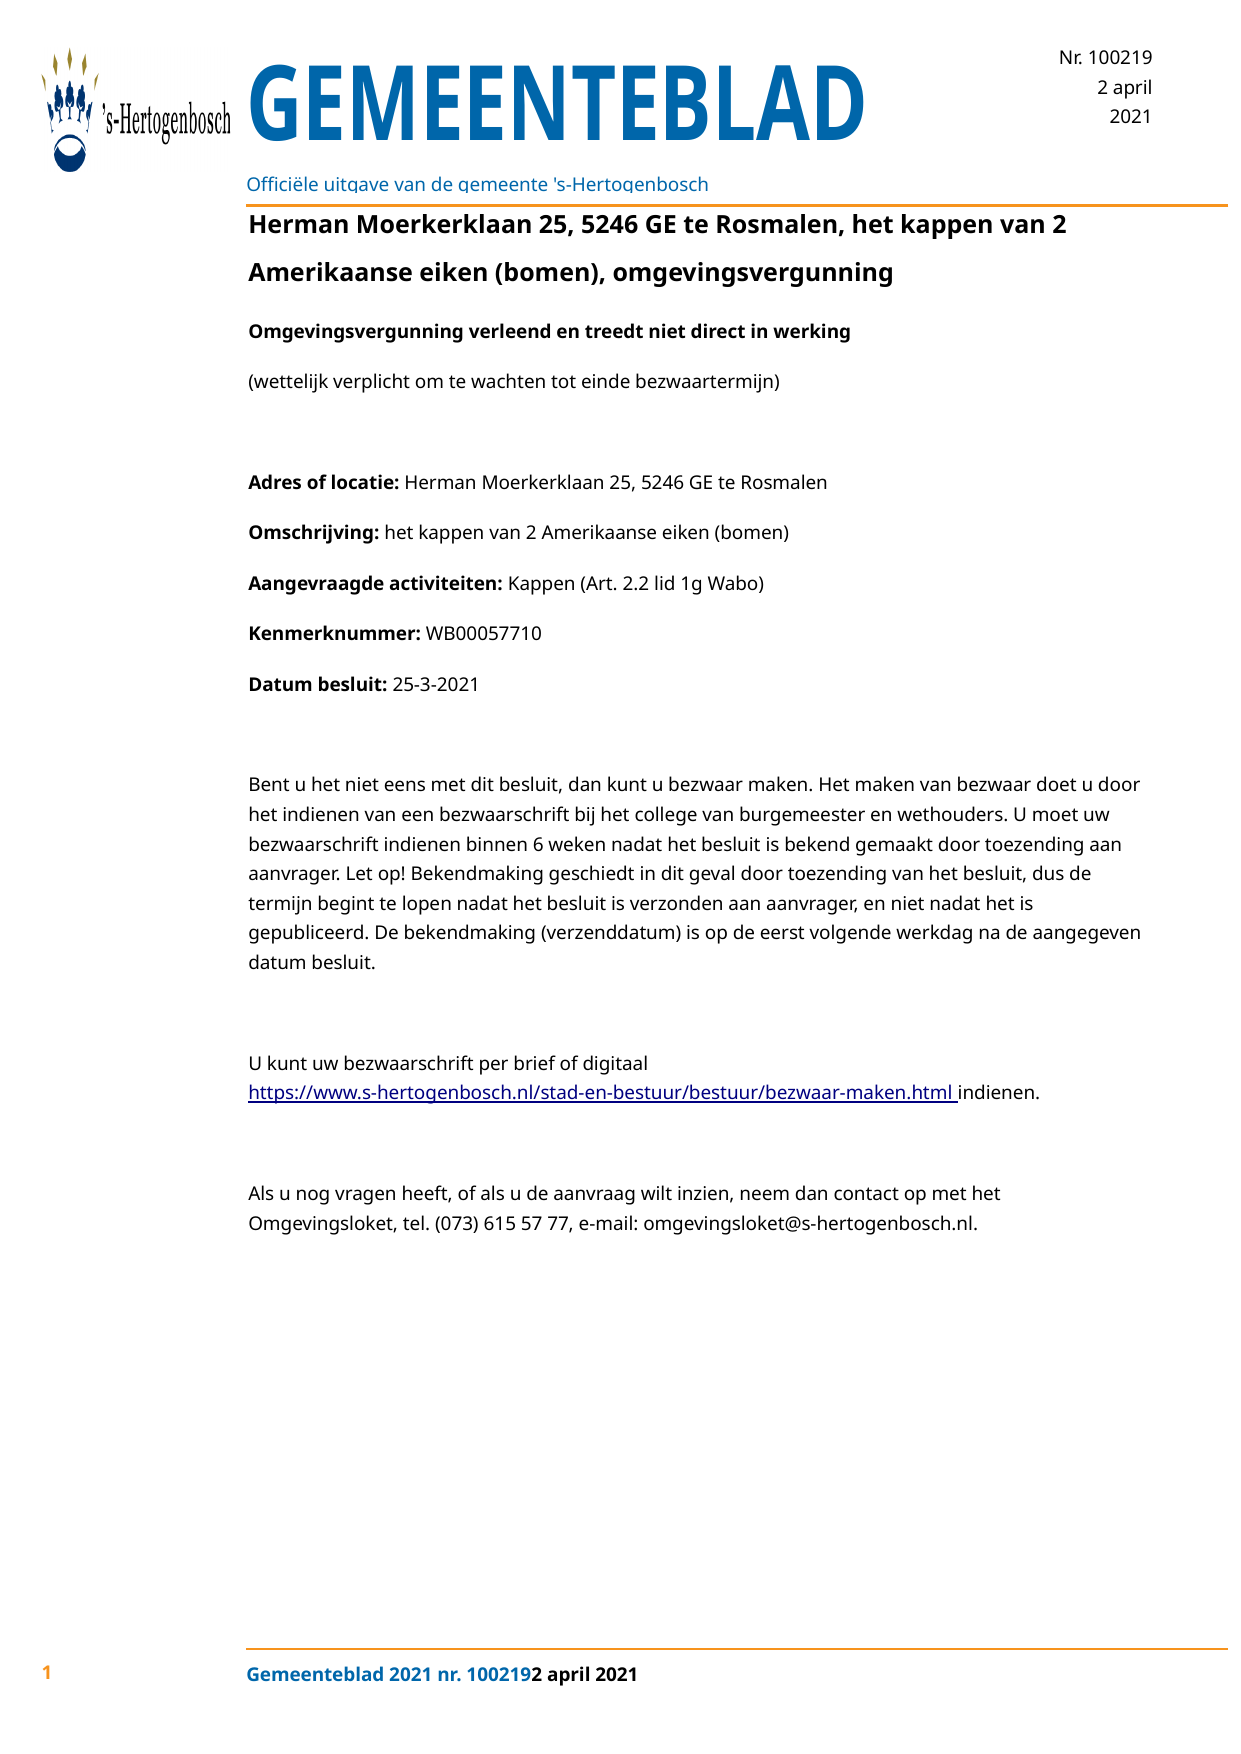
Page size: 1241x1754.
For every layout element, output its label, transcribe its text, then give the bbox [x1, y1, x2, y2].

text Kenmerknummer: WB00057710 [248, 620, 1152, 646]
picture [41, 47, 231, 172]
text Datum besluit: 25-3-2021 [248, 671, 1152, 697]
text Omgevingsvergunning verleend en treedt niet direct in werking [248, 318, 1152, 344]
text Bent u het niet eens met dit besluit, dan kunt u bezwaar maken. Het maken van bezwaar doet u door het indienen van een bezwaarschrift bij het college van burgemeester en wethouders. U moet uw bezwaarschrift indienen binnen 6 weken nadat het besluit is bekend gemaakt door toezending aan aanvrager. Let op! Bekendmaking geschiedt in dit geval door toezending van het besluit, dus de termijn begint te lopen nadat het besluit is verzonden aan aanvrager, en niet nadat het is gepubliceerd. De bekendmaking (verzenddatum) is op de eerst volgende werkdag na de aangegeven datum besluit. [248, 772, 1152, 975]
text Omschrijving: het kappen van 2 Amerikaanse eiken (bomen) [248, 519, 1152, 545]
text Adres of locatie: Herman Moerkerklaan 25, 5246 GE te Rosmalen [248, 469, 1152, 495]
text (wettelijk verplicht om te wachten tot einde bezwaartermijn) [248, 368, 1152, 394]
text Herman Moerkerklaan 25, 5246 GE te Rosmalen, het kappen van 2 Amerikaanse eiken (bomen), omgevingsvergunning [248, 207, 1152, 288]
text Aangevraagde activiteiten: Kappen (Art. 2.2 lid 1g Wabo) [248, 570, 1152, 596]
text Als u nog vragen heeft, of als u de aanvraag wilt inzien, neem dan contact op met het Omgevingsloket, tel. (073) 615 57 77, e-mail: omgevingsloket@s-hertogenbosch.nl. [248, 1180, 1152, 1236]
text U kunt uw bezwaarschrift per brief of digitaal https://www.s-hertogenbosch.nl/stad-en-bestuur/bestuur/bezwaar-maken.html indienen. [248, 1050, 1152, 1105]
